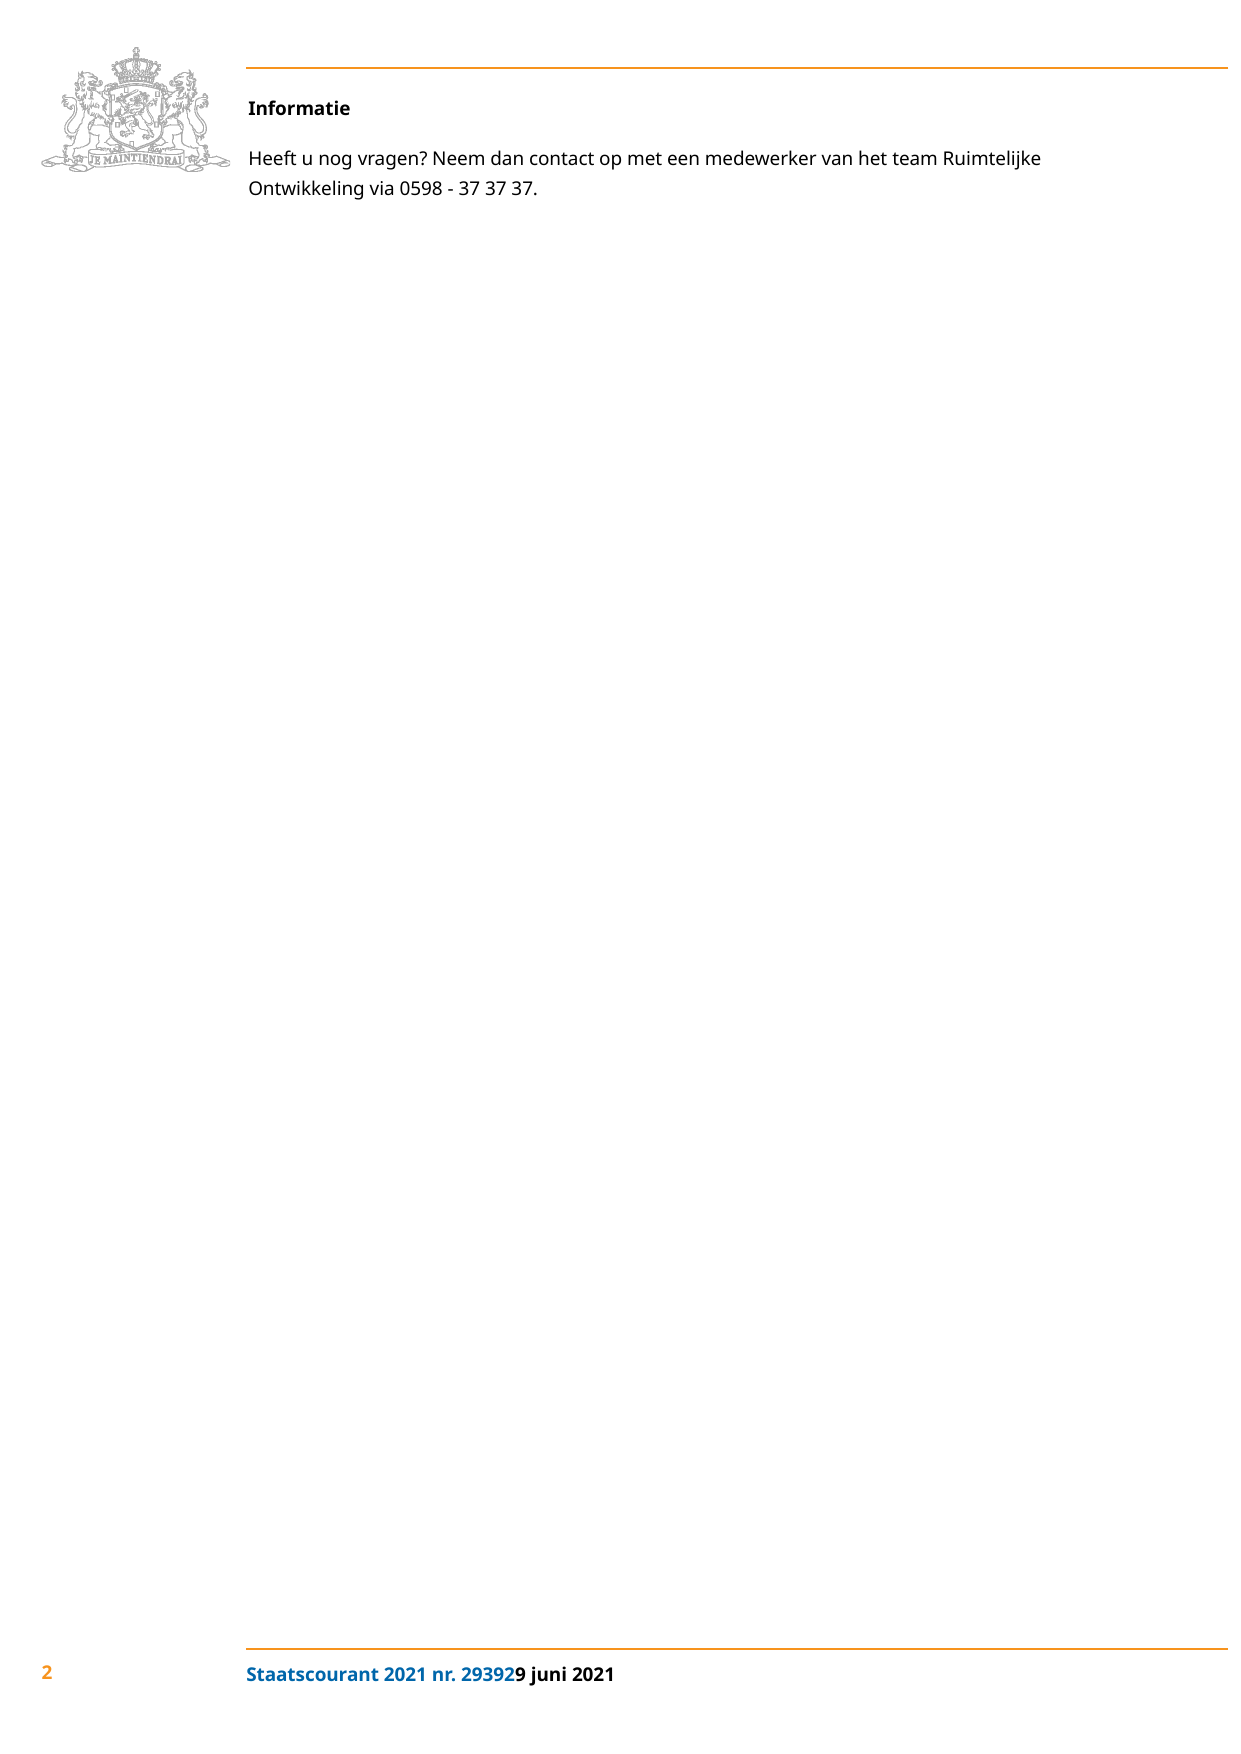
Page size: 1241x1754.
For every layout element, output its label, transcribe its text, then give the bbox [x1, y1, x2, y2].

text Heeft u nog vragen? Neem dan contact op met een medewerker van het team Ruimtelijke Ontwikkeling via 0598 - 37 37 37. [248, 145, 1152, 201]
picture [41, 47, 231, 172]
text Informatie [248, 95, 1152, 121]
